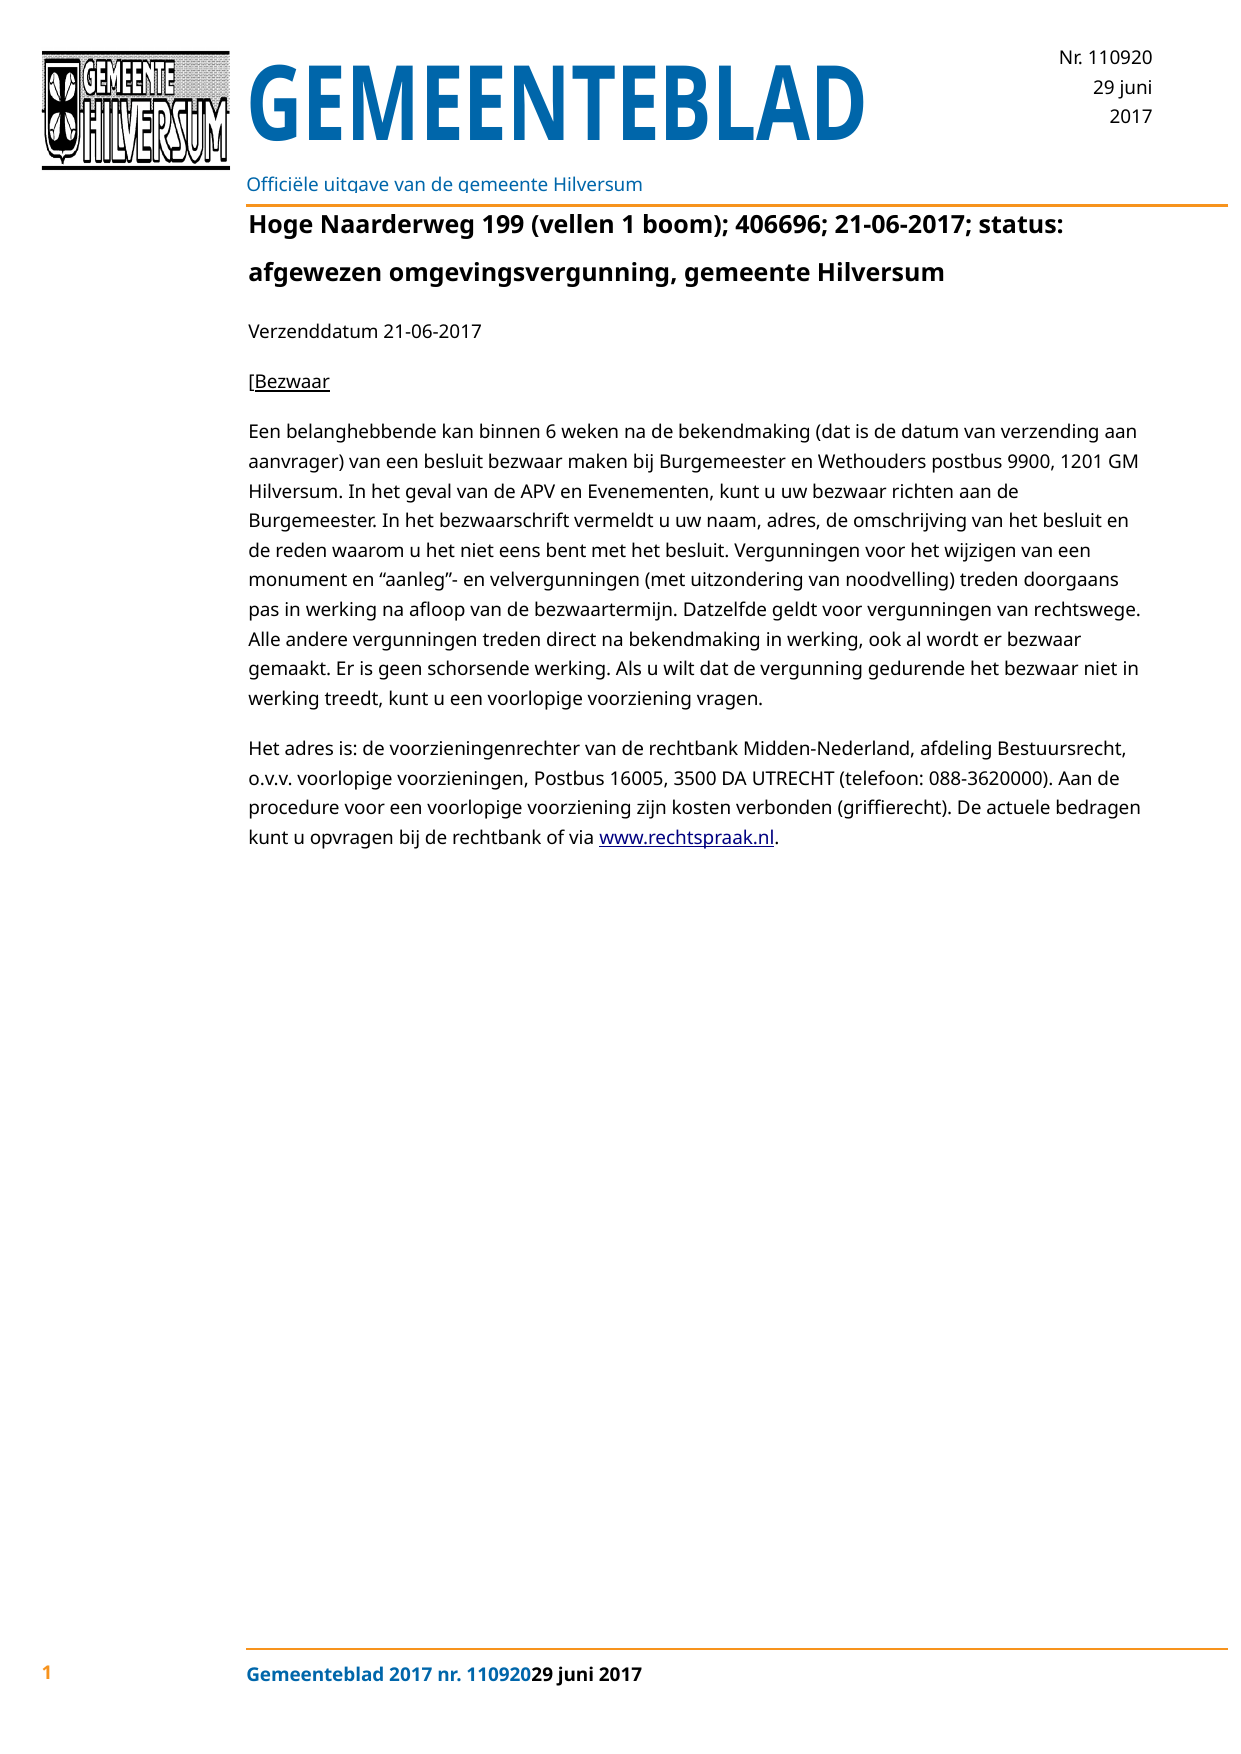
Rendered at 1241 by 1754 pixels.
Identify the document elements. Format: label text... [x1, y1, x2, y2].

picture [41, 47, 231, 172]
text Verzenddatum 21-06-2017 [248, 318, 1152, 344]
text Een belanghebbende kan binnen 6 weken na de bekendmaking (dat is de datum van verzending aan aanvrager) van een besluit bezwaar maken bij Burgemeester en Wethouders postbus 9900, 1201 GM Hilversum. In het geval van de APV en Evenementen, kunt u uw bezwaar richten aan de Burgemeester. In het bezwaarschrift vermeldt u uw naam, adres, de omschrijving van het besluit en de reden waarom u het niet eens bent met het besluit. Vergunningen voor het wijzigen van een monument en “aanleg”- en velvergunningen (met uitzondering van noodvelling) treden doorgaans pas in werking na afloop van de bezwaartermijn. Datzelfde geldt voor vergunningen van rechtswege. Alle andere vergunningen treden direct na bekendmaking in werking, ook al wordt er bezwaar gemaakt. Er is geen schorsende werking. Als u wilt dat de vergunning gedurende het bezwaar niet in werking treedt, kunt u een voorlopige voorziening vragen. [248, 419, 1152, 711]
text Het adres is: de voorzieningenrechter van de rechtbank Midden-Nederland, afdeling Bestuursrecht, o.v.v. voorlopige voorzieningen, Postbus 16005, 3500 DA UTRECHT (telefoon: 088-3620000). Aan de procedure voor een voorlopige voorziening zijn kosten verbonden (griffierecht). De actuele bedragen kunt u opvragen bij de rechtbank of via www.rechtspraak.nl. [248, 735, 1152, 850]
text Hoge Naarderweg 199 (vellen 1 boom); 406696; 21-06-2017; status: afgewezen omgevingsvergunning, gemeente Hilversum [248, 207, 1152, 288]
text [Bezwaar [248, 368, 1152, 394]
